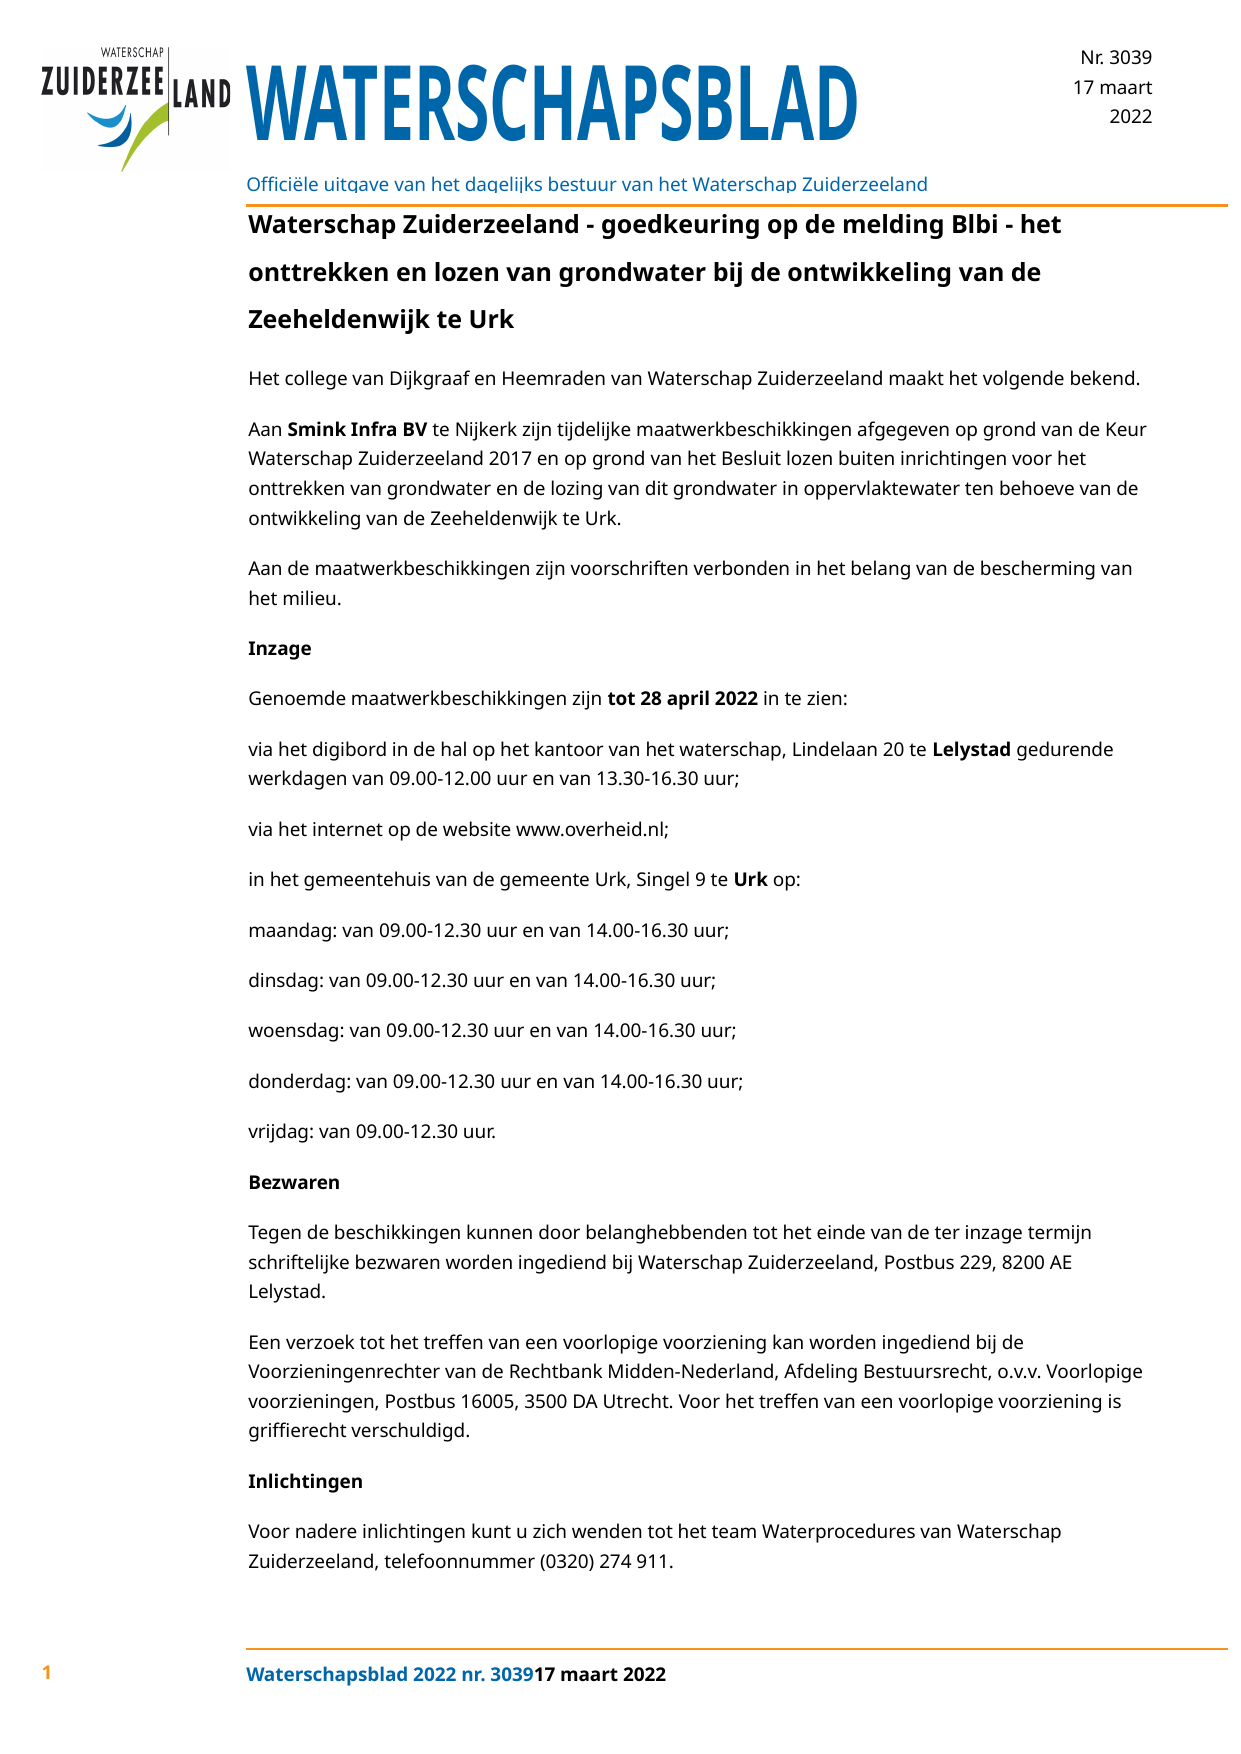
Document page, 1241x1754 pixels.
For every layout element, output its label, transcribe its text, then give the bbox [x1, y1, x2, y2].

text via het internet op de website www.overheid.nl; [248, 816, 1152, 842]
text Bezwaren [248, 1169, 1152, 1194]
text donderdag: van 09.00-12.30 uur en van 14.00-16.30 uur; [248, 1068, 1152, 1094]
text Inzage [248, 635, 1152, 661]
text Inlichtingen [248, 1468, 1152, 1494]
text Voor nadere inlichtingen kunt u zich wenden tot het team Waterprocedures van Waterschap Zuiderzeeland, telefoonnummer (0320) 274 911. [248, 1518, 1152, 1574]
text dinsdag: van 09.00-12.30 uur en van 14.00-16.30 uur; [248, 967, 1152, 993]
text woensdag: van 09.00-12.30 uur en van 14.00-16.30 uur; [248, 1018, 1152, 1043]
text Het college van Dijkgraaf en Heemraden van Waterschap Zuiderzeeland maakt het volgende bekend. [248, 366, 1152, 391]
text Een verzoek tot het treffen van een voorlopige voorziening kan worden ingediend bij de Voorzieningenrechter van de Rechtbank Midden-Nederland, Afdeling Bestuursrecht, o.v.v. Voorlopige voorzieningen, Postbus 16005, 3500 DA Utrecht. Voor het treffen van een voorlopige voorziening is griffierecht verschuldigd. [248, 1329, 1152, 1443]
picture [41, 47, 231, 172]
text maandag: van 09.00-12.30 uur en van 14.00-16.30 uur; [248, 917, 1152, 942]
text Aan de maatwerkbeschikkingen zijn voorschriften verbonden in het belang van de bescherming van het milieu. [248, 555, 1152, 610]
text Waterschap Zuiderzeeland - goedkeuring op de melding Blbi - het onttrekken en lozen van grondwater bij de ontwikkeling van de Zeeheldenwijk te Urk [248, 207, 1152, 336]
text Tegen de beschikkingen kunnen door belanghebbenden tot het einde van de ter inzage termijn schriftelijke bezwaren worden ingediend bij Waterschap Zuiderzeeland, Postbus 229, 8200 AE Lelystad. [248, 1219, 1152, 1304]
text in het gemeentehuis van de gemeente Urk, Singel 9 te Urk op: [248, 866, 1152, 892]
text vrijdag: van 09.00-12.30 uur. [248, 1118, 1152, 1144]
text via het digibord in de hal op het kantoor van het waterschap, Lindelaan 20 te Lelystad gedurende werkdagen van 09.00-12.00 uur en van 13.30-16.30 uur; [248, 736, 1152, 791]
text Genoemde maatwerkbeschikkingen zijn tot 28 april 2022 in te zien: [248, 686, 1152, 711]
text Aan Smink Infra BV te Nijkerk zijn tijdelijke maatwerkbeschikkingen afgegeven op grond van de Keur Waterschap Zuiderzeeland 2017 en op grond van het Besluit lozen buiten inrichtingen voor het onttrekken van grondwater en de lozing van dit grondwater in oppervlakte­water ten behoeve van de ontwikkeling van de Zeeheldenwijk te Urk. [248, 416, 1152, 530]
